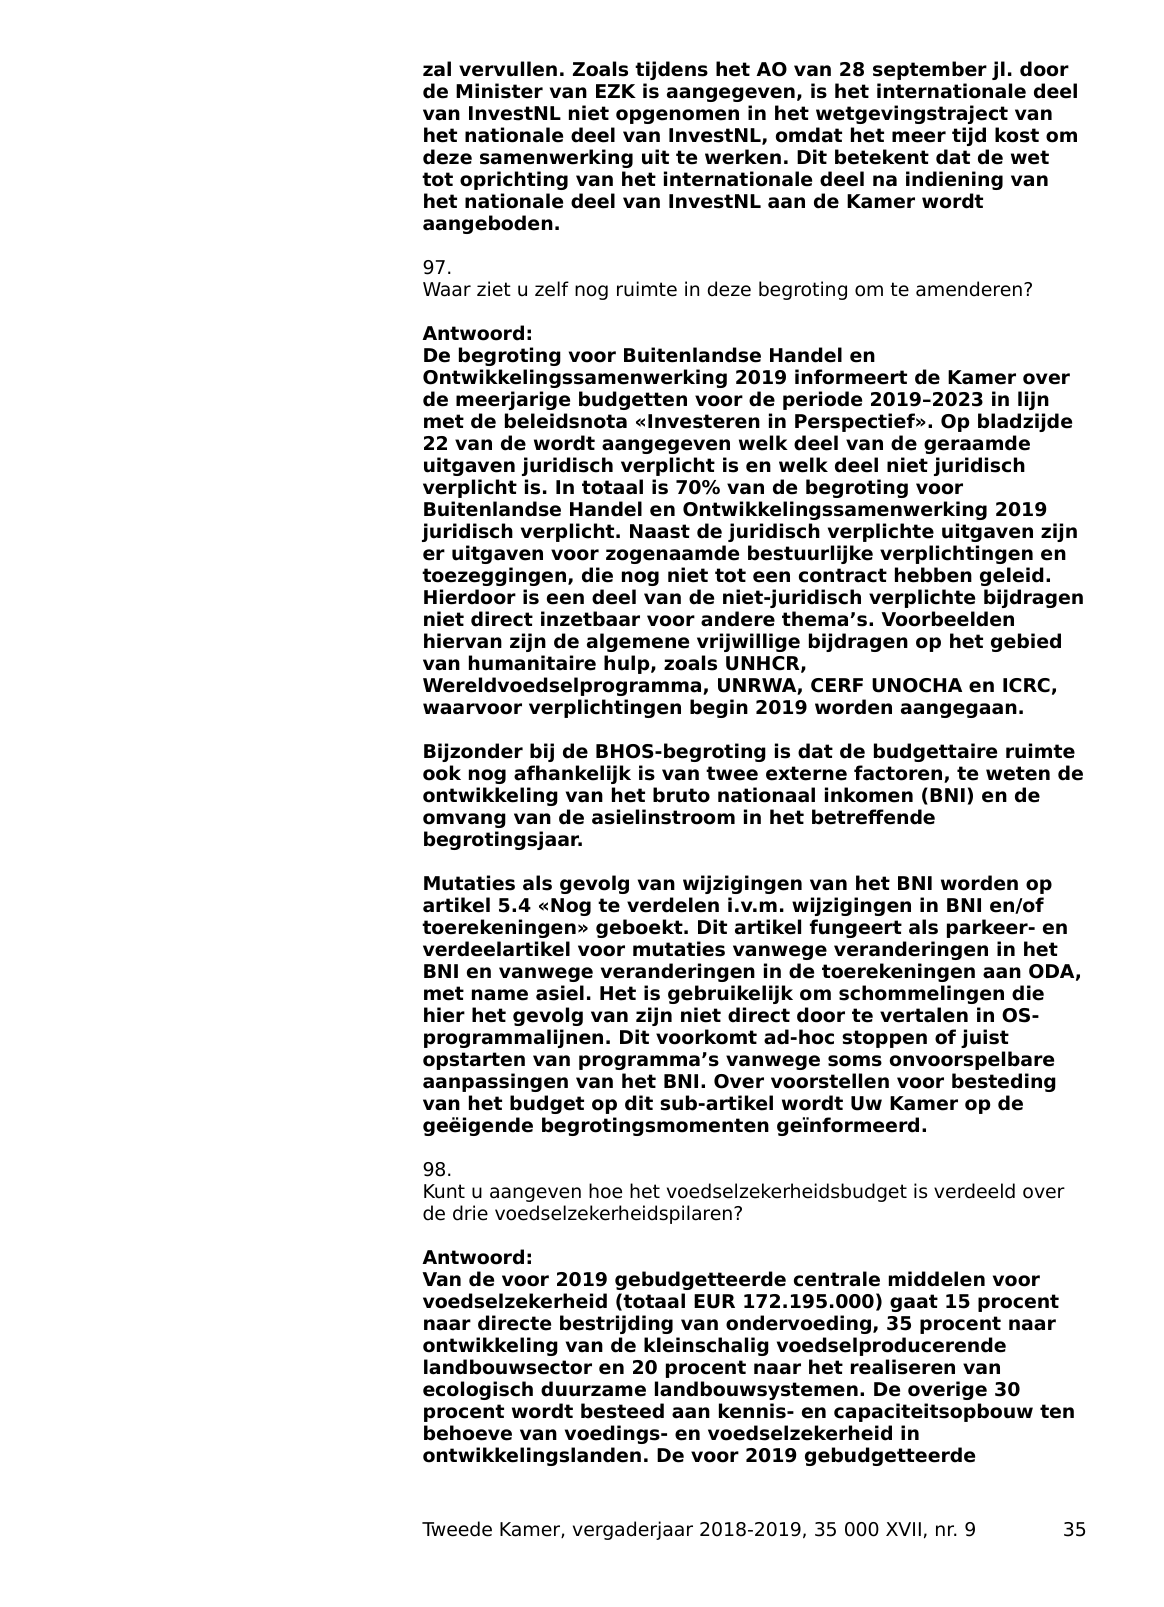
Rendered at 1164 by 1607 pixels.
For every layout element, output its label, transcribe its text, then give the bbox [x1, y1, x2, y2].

text 97. [422, 257, 1087, 279]
text Bijzonder bij de BHOS-begroting is dat de budgettaire ruimte ook nog afhankelijk is van twee externe factoren, te weten de ontwikkeling van het bruto nationaal inkomen (BNI) en de omvang van de asielinstroom in het betreffende begrotingsjaar. [422, 741, 1087, 851]
text Antwoord: [422, 323, 1087, 345]
text 98. [422, 1159, 1087, 1181]
text De begroting voor Buitenlandse Handel en Ontwikkelingssamenwerking 2019 informeert de Kamer over de meerjarige budgetten voor de periode 2019–2023 in lijn met de beleidsnota «Investeren in Perspectief». Op bladzijde 22 van de wordt aangegeven welk deel van de geraamde uitgaven juridisch verplicht is en welk deel niet juridisch verplicht is. In totaal is 70% van de begroting voor Buitenlandse Handel en Ontwikkelingssamenwerking 2019 juridisch verplicht. Naast de juridisch verplichte uitgaven zijn er uitgaven voor zogenaamde bestuurlijke verplichtingen en toezeggingen, die nog niet tot een contract hebben geleid. Hierdoor is een deel van de niet-juridisch verplichte bijdragen niet direct inzetbaar voor andere thema’s. Voorbeelden hiervan zijn de algemene vrijwillige bijdragen op het gebied van humanitaire hulp, zoals UNHCR, Wereldvoedselprogramma, UNRWA, CERF UNOCHA en ICRC, waarvoor verplichtingen begin 2019 worden aangegaan. [422, 345, 1087, 719]
text Antwoord: [422, 1247, 1087, 1269]
text Van de voor 2019 gebudgetteerde centrale middelen voor voedselzekerheid (totaal EUR 172.195.000) gaat 15 procent naar directe bestrijding van ondervoeding, 35 procent naar ontwikkeling van de kleinschalig voedselproducerende landbouwsector en 20 procent naar het realiseren van ecologisch duurzame landbouwsystemen. De overige 30 procent wordt besteed aan kennis- en capaciteitsopbouw ten behoeve van voedings- en voedselzekerheid in ontwikkelingslanden. De voor 2019 gebudgetteerde [422, 1269, 1087, 1467]
text zal vervullen. Zoals tijdens het AO van 28 september jl. door de Minister van EZK is aangegeven, is het internationale deel van InvestNL niet opgenomen in het wetgevingstraject van het nationale deel van InvestNL, omdat het meer tijd kost om deze samenwerking uit te werken. Dit betekent dat de wet tot oprichting van het internationale deel na indiening van het nationale deel van InvestNL aan de Kamer wordt aangeboden. [422, 59, 1087, 235]
text Mutaties als gevolg van wijzigingen van het BNI worden op artikel 5.4 «Nog te verdelen i.v.m. wijzigingen in BNI en/of toerekeningen» geboekt. Dit artikel fungeert als parkeer- en verdeelartikel voor mutaties vanwege veranderingen in het BNI en vanwege veranderingen in de toerekeningen aan ODA, met name asiel. Het is gebruikelijk om schommelingen die hier het gevolg van zijn niet direct door te vertalen in OS-programmalijnen. Dit voorkomt ad-hoc stoppen of juist opstarten van programma’s vanwege soms onvoorspelbare aanpassingen van het BNI. Over voorstellen voor besteding van het budget op dit sub-artikel wordt Uw Kamer op de geëigende begrotingsmomenten geïnformeerd. [422, 873, 1087, 1137]
text Waar ziet u zelf nog ruimte in deze begroting om te amenderen? [422, 279, 1087, 301]
text Kunt u aangeven hoe het voedselzekerheidsbudget is verdeeld over de drie voedselzekerheidspilaren? [422, 1181, 1087, 1225]
